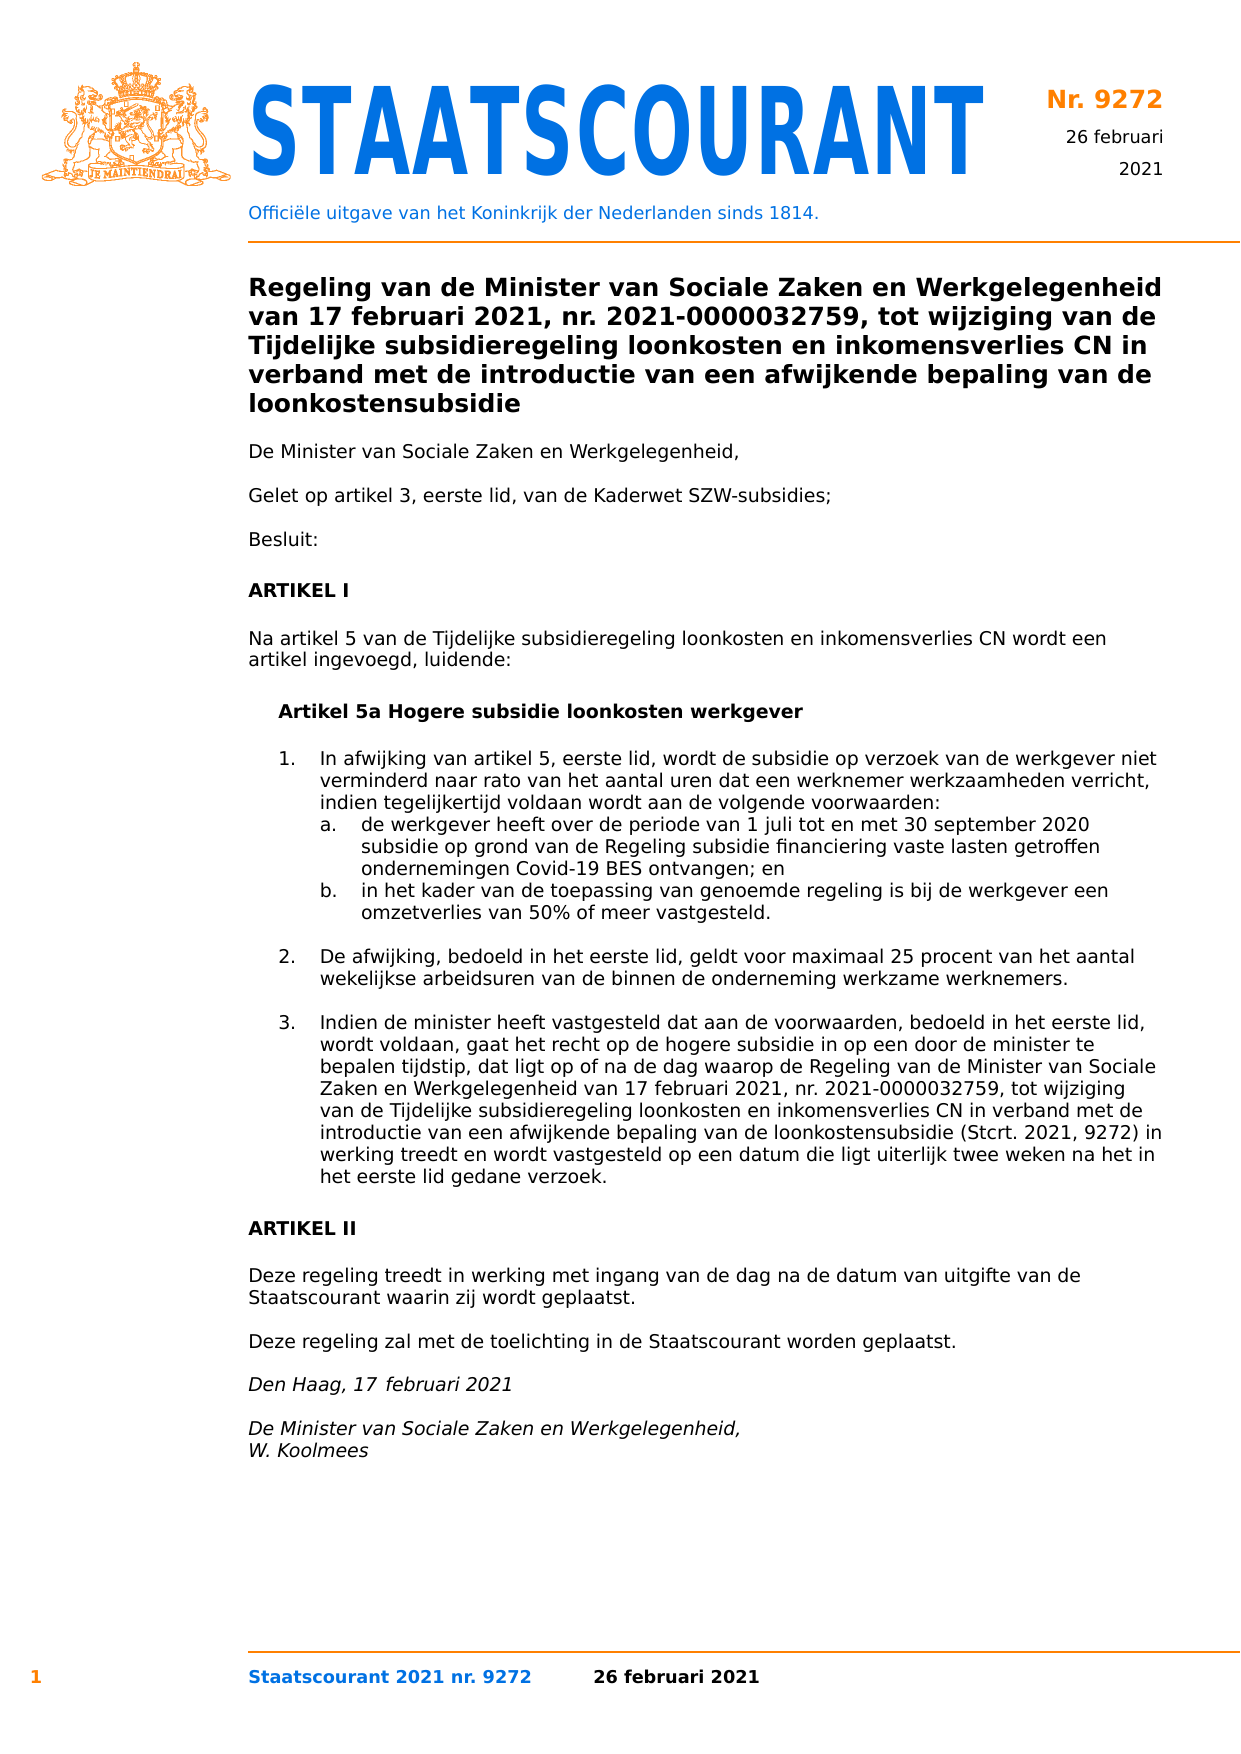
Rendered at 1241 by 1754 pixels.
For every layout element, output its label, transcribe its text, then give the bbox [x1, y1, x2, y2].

text Gelet op artikel 3, eerste lid, van de Kaderwet SZW-subsidies; [248, 484, 1163, 507]
subtitle Artikel 5a Hogere subsidie loonkosten werkgever [278, 701, 1163, 723]
text Na artikel 5 van de Tijdelijke subsidieregeling loonkosten en inkomensverlies CN wordt een artikel ingevoegd, luidende: [248, 627, 1163, 671]
text 1. In afwijking van artikel 5, eerste lid, wordt de subsidie op verzoek van de werkgever niet verminderd naar rato van het aantal uren dat een werknemer werkzaamheden verricht, indien tegelijkertijd voldaan wordt aan de volgende voorwaarden: [278, 748, 1163, 814]
text b. in het kader van de toepassing van genoemde regeling is bij de werkgever een omzetverlies van 50% of meer vastgesteld. [319, 880, 1163, 924]
text Besluit: [248, 528, 1163, 550]
table_header [25, 62, 248, 241]
table_cell 2021 [998, 153, 1240, 203]
text Deze regeling zal met de toelichting in de Staatscourant worden geplaatst. [248, 1331, 1163, 1352]
table_cell 26 februari [998, 121, 1240, 153]
picture [41, 62, 231, 186]
table_header STAATSCOURANT [248, 62, 998, 203]
table_header Nr. 9272 [998, 62, 1240, 121]
subtitle Regeling van de Minister van Sociale Zaken en Werkgelegenheid van 17 februari 2021, nr. 2021-0000032759, tot wijziging van de Tijdelijke subsidieregeling loonkosten en inkomensverlies CN in verband met de introductie van een afwijkende bepaling van de loonkostensubsidie [248, 273, 1163, 419]
subtitle ARTIKEL II [248, 1218, 1163, 1240]
text De Minister van Sociale Zaken en Werkgelegenheid, [248, 441, 1163, 463]
subtitle ARTIKEL I [248, 580, 1163, 602]
text De Minister van Sociale Zaken en Werkgelegenheid, W. Koolmees [248, 1418, 1163, 1462]
table_cell Officiële uitgave van het Koninkrijk der Nederlanden sinds 1814. [248, 203, 1240, 241]
text a. de werkgever heeft over de periode van 1 juli tot en met 30 september 2020 subsidie op grond van de Regeling subsidie financiering vaste lasten getroffen ondernemingen Covid-19 BES ontvangen; en [319, 814, 1163, 880]
text Den Haag, 17 februari 2021 [248, 1374, 1163, 1396]
text Deze regeling treedt in werking met ingang van de dag na de datum van uitgifte van de Staatscourant waarin zij wordt geplaatst. [248, 1265, 1163, 1309]
text 2. De afwijking, bedoeld in het eerste lid, geldt voor maximaal 25 procent van het aantal wekelijkse arbeidsuren van de binnen de onderneming werkzame werknemers. [278, 946, 1163, 990]
text 3. Indien de minister heeft vastgesteld dat aan de voorwaarden, bedoeld in het eerste lid, wordt voldaan, gaat het recht op de hogere subsidie in op een door de minister te bepalen tijdstip, dat ligt op of na de dag waarop de Regeling van de Minister van Sociale Zaken en Werkgelegenheid van 17 februari 2021, nr. 2021-0000032759, tot wijziging van de Tijdelijke subsidieregeling loonkosten en inkomensverlies CN in verband met de introductie van een afwijkende bepaling van de loonkostensubsidie (Stcrt. 2021, 9272) in werking treedt en wordt vastgesteld op een datum die ligt uiterlijk twee weken na het in het eerste lid gedane verzoek. [278, 1012, 1163, 1188]
